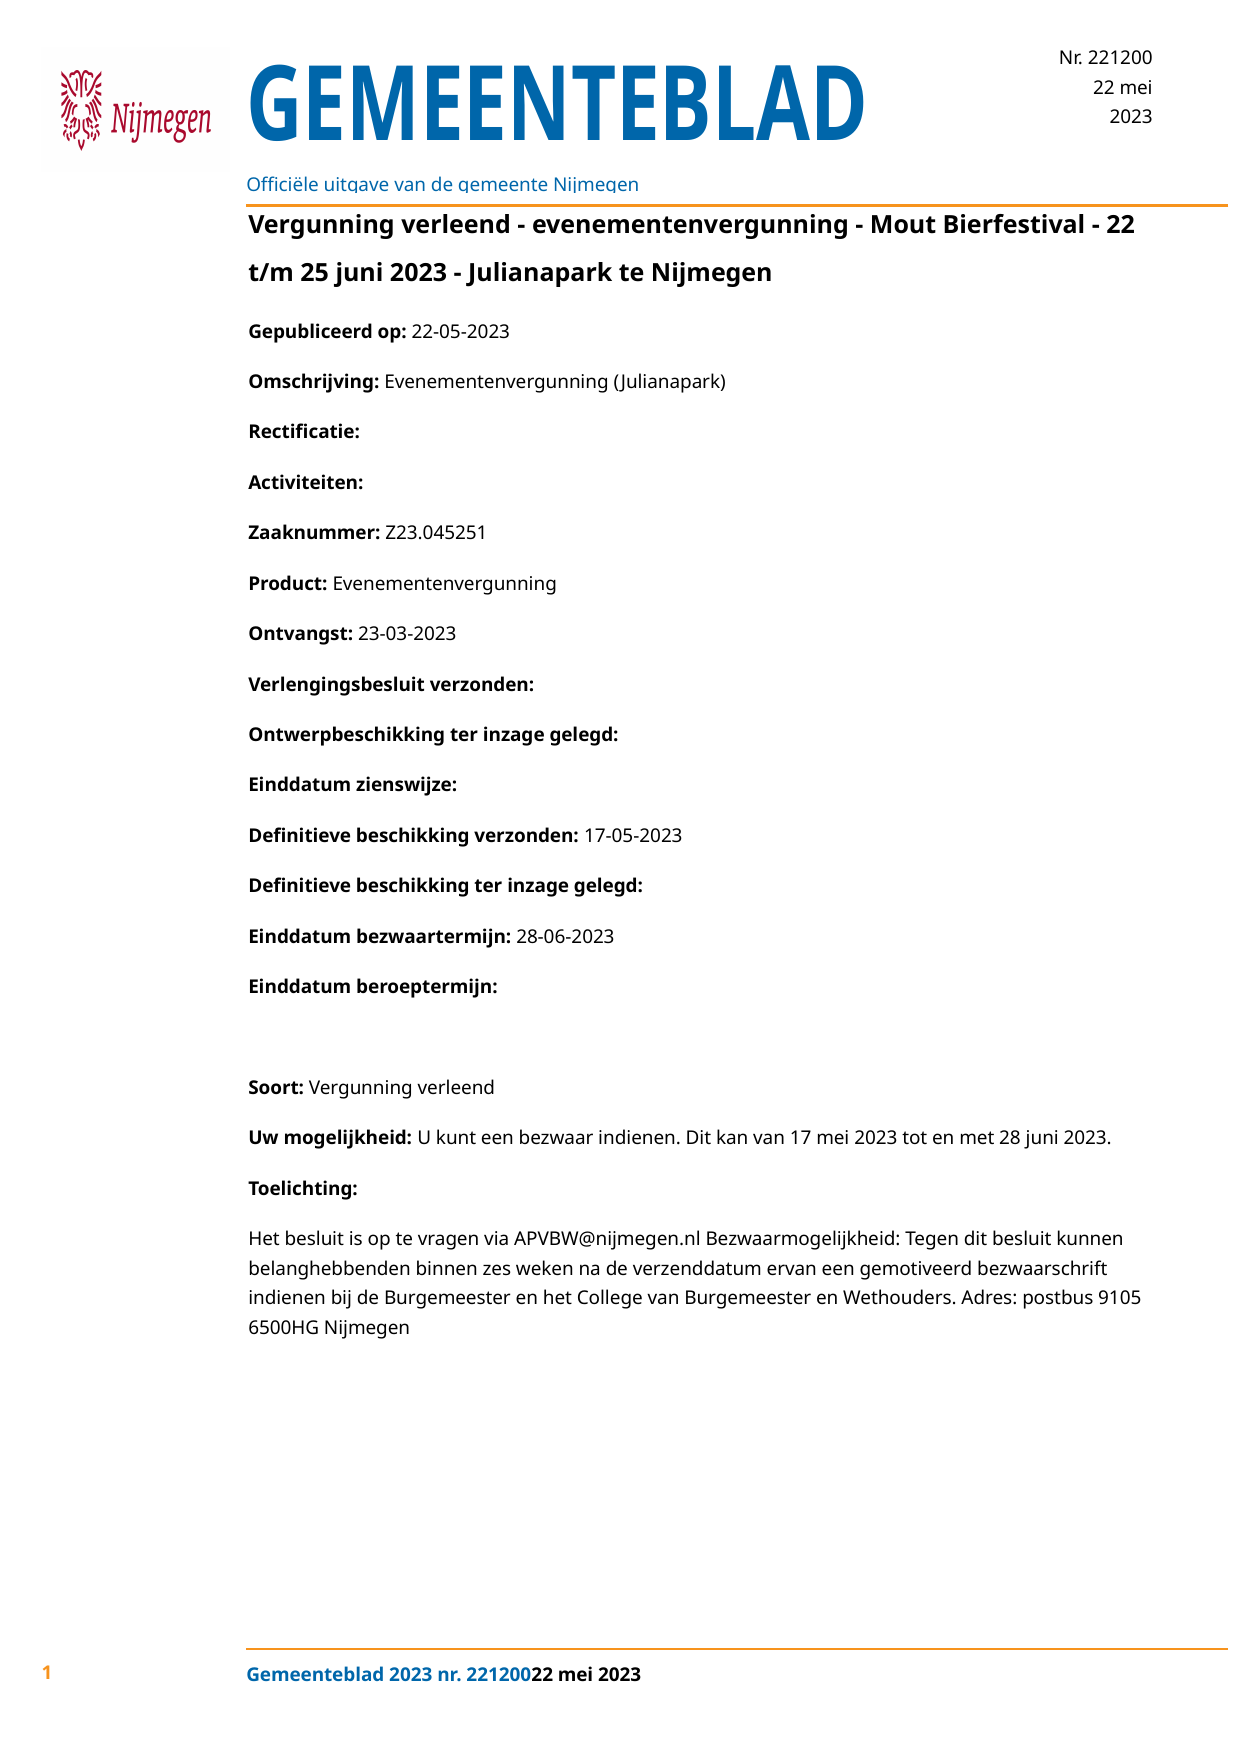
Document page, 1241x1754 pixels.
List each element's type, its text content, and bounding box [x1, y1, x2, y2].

text Product: Evenementenvergunning [248, 570, 1152, 596]
text Ontvangst: 23-03-2023 [248, 620, 1152, 646]
text Toelichting: [248, 1175, 1152, 1201]
text Verlengingsbesluit verzonden: [248, 671, 1152, 697]
text Einddatum beroeptermijn: [248, 973, 1152, 999]
text Rectificatie: [248, 419, 1152, 444]
text Activiteiten: [248, 469, 1152, 495]
text Definitieve beschikking ter inzage gelegd: [248, 872, 1152, 898]
text Vergunning verleend - evenementenvergunning - Mout Bierfestival - 22 t/m 25 juni 2023 - Julianapark te Nijmegen [248, 207, 1152, 288]
picture [41, 47, 231, 172]
text Einddatum bezwaartermijn: 28-06-2023 [248, 923, 1152, 949]
text Uw mogelijkheid: U kunt een bezwaar indienen. Dit kan van 17 mei 2023 tot en met 28 juni 2023. [248, 1124, 1152, 1150]
text Gepubliceerd op: 22-05-2023 [248, 318, 1152, 344]
text Ontwerpbeschikking ter inzage gelegd: [248, 721, 1152, 747]
text Einddatum zienswijze: [248, 772, 1152, 797]
text Het besluit is op te vragen via APVBW@nijmegen.nl Bezwaarmogelijkheid: Tegen dit besluit kunnen belanghebbenden binnen zes weken na de verzenddatum ervan een gemotiveerd bezwaarschrift indienen bij de Burgemeester en het College van Burgemeester en Wethouders. Adres: postbus 9105 6500HG Nijmegen [248, 1225, 1152, 1340]
text Zaaknummer: Z23.045251 [248, 519, 1152, 545]
text Omschrijving: Evenementenvergunning (Julianapark) [248, 368, 1152, 394]
text Definitieve beschikking verzonden: 17-05-2023 [248, 822, 1152, 848]
text Soort: Vergunning verleend [248, 1074, 1152, 1100]
